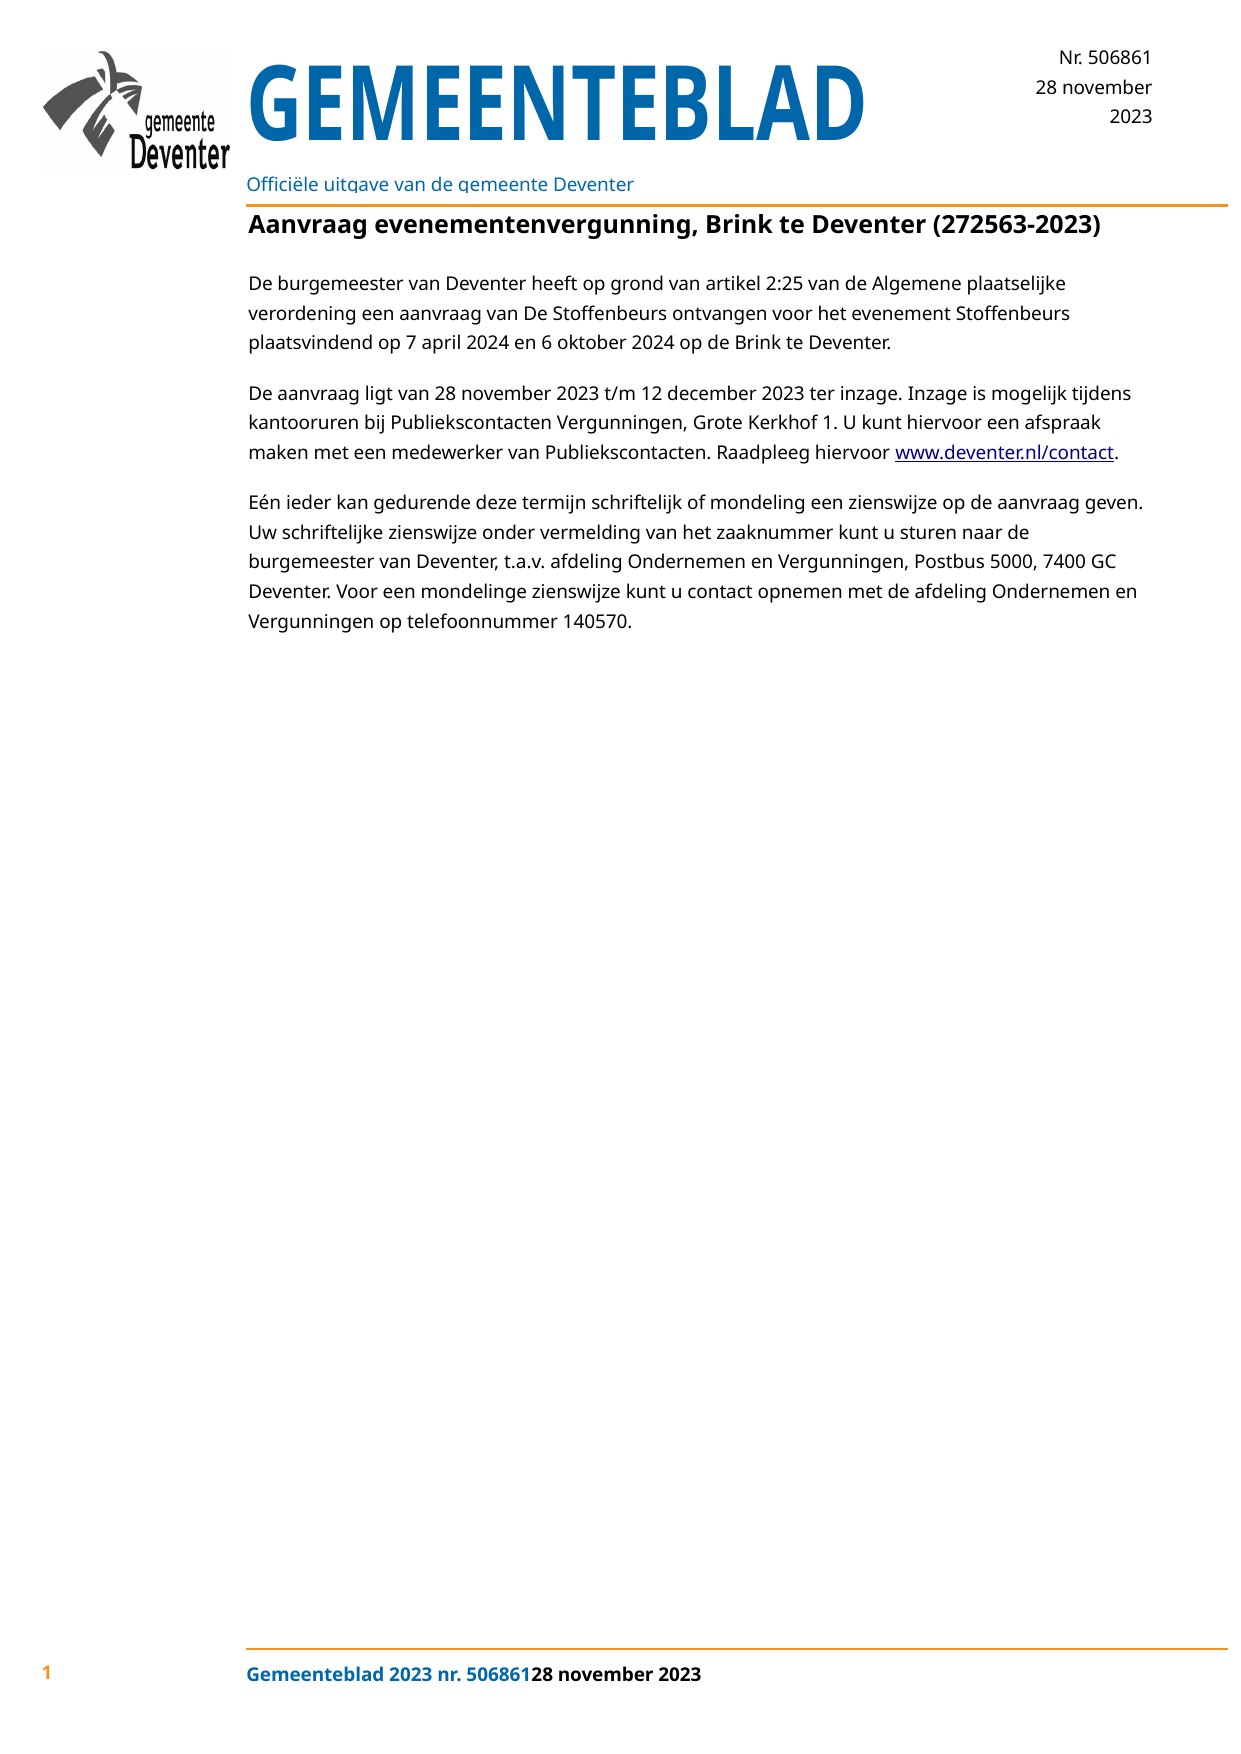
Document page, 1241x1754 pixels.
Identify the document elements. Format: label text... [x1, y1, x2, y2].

picture [41, 47, 231, 172]
text Eén ieder kan gedurende deze termijn schriftelijk of mondeling een zienswijze op de aanvraag geven. Uw schriftelijke zienswijze onder vermelding van het zaaknummer kunt u sturen naar de burgemeester van Deventer, t.a.v. afdeling Ondernemen en Vergunningen, Postbus 5000, 7400 GC Deventer. Voor een mondelinge zienswijze kunt u contact opnemen met de afdeling Ondernemen en Vergunningen op telefoonnummer 140570. [248, 489, 1152, 633]
text Aanvraag evenementenvergunning, Brink te Deventer (272563-2023) [248, 207, 1152, 241]
text De aanvraag ligt van 28 november 2023 t/m 12 december 2023 ter inzage. Inzage is mogelijk tijdens kantooruren bij Publiekscontacten Vergunningen, Grote Kerkhof 1. U kunt hiervoor een afspraak maken met een medewerker van Publiekscontacten. Raadpleeg hiervoor www.deventer.nl/contact. [248, 380, 1152, 465]
text De burgemeester van Deventer heeft op grond van artikel 2:25 van de Algemene plaatselijke verordening een aanvraag van De Stoffenbeurs ontvangen voor het evenement Stoffenbeurs plaatsvindend op 7 april 2024 en 6 oktober 2024 op de Brink te Deventer. [248, 270, 1152, 355]
